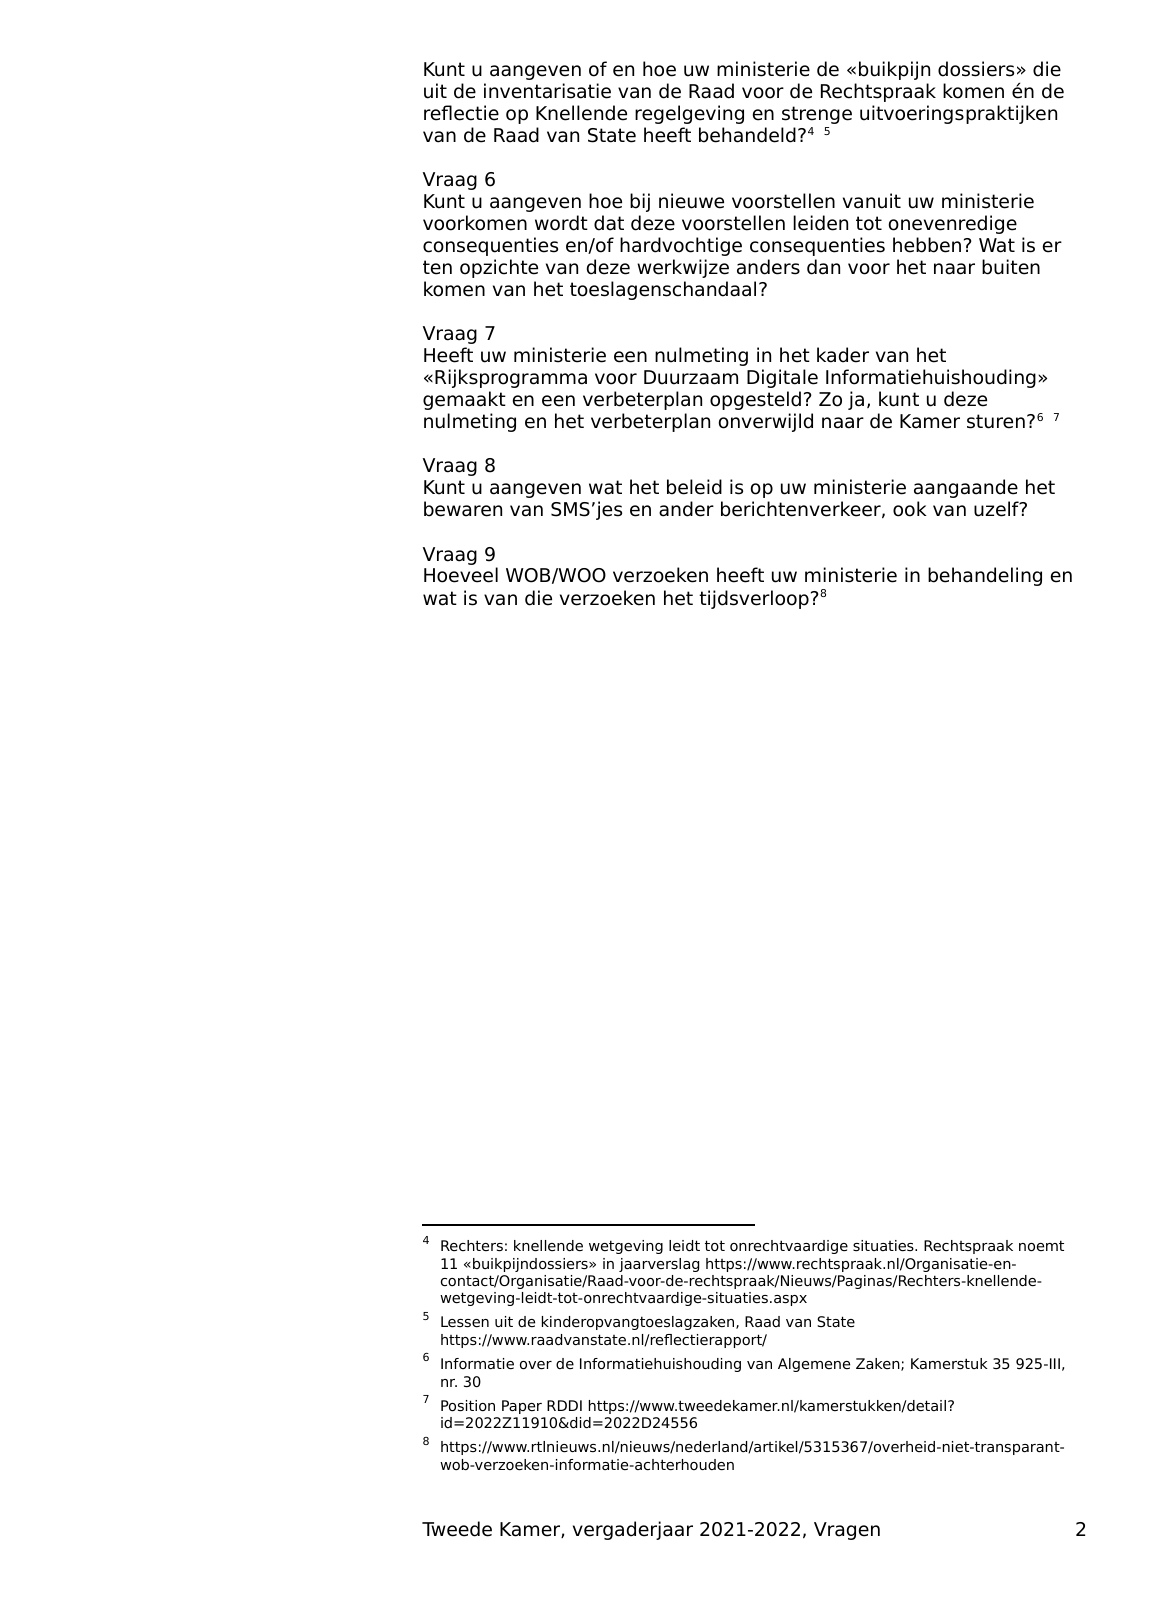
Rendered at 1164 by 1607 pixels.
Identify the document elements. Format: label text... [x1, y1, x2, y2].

text Informatie over de Informatiehuishouding van Algemene Zaken; Kamerstuk 35 925-III, nr. 30 [422, 1352, 1087, 1391]
text Lessen uit de kinderopvangtoeslagzaken, Raad van State https://www.raadvanstate.nl/reflectierapport/ [422, 1310, 1087, 1349]
text Heeft uw ministerie een nulmeting in het kader van het «Rijksprogramma voor Duurzaam Digitale Informatiehuishouding» gemaakt en een verbeterplan opgesteld? Zo ja, kunt u deze nulmeting en het verbeterplan onverwijld naar de Kamer sturen? [422, 345, 1087, 433]
text Vraag 7 [422, 323, 1087, 345]
text Position Paper RDDI https://www.tweedekamer.nl/kamerstukken/detail?id=2022Z11910&did=2022D24556 [422, 1393, 1087, 1432]
text Rechters: knellende wetgeving leidt tot onrechtvaardige situaties. Rechtspraak noemt 11 «buikpijndossiers» in jaarverslag https://www.rechtspraak.nl/Organisatie-en-contact/Organisatie/Raad-voor-de-rechtspraak/Nieuws/Paginas/Rechters-knellende-wetgeving-leidt-tot-onrechtvaardige-situaties.aspx [422, 1234, 1087, 1307]
text Kunt u aangeven hoe bij nieuwe voorstellen vanuit uw ministerie voorkomen wordt dat deze voorstellen leiden tot onevenredige consequenties en/of hardvochtige consequenties hebben? Wat is er ten opzichte van deze werkwijze anders dan voor het naar buiten komen van het toeslagenschandaal? [422, 191, 1087, 301]
text Vraag 6 [422, 169, 1087, 191]
text https://www.rtlnieuws.nl/nieuws/nederland/artikel/5315367/overheid-niet-transparant-wob-verzoeken-informatie-achterhouden [422, 1435, 1087, 1474]
text Hoeveel WOB/WOO verzoeken heeft uw ministerie in behandeling en wat is van die verzoeken het tijdsverloop? [422, 565, 1087, 609]
text Kunt u aangeven of en hoe uw ministerie de «buikpijn dossiers» die uit de inventarisatie van de Raad voor de Rechtspraak komen én de reflectie op Knellende regelgeving en strenge uitvoerings­praktijken van de Raad van State heeft behandeld? [422, 59, 1087, 147]
text Kunt u aangeven wat het beleid is op uw ministerie aangaande het bewaren van SMS’jes en ander berichtenverkeer, ook van uzelf? [422, 477, 1087, 521]
text Vraag 9 [422, 543, 1087, 565]
text Vraag 8 [422, 455, 1087, 477]
